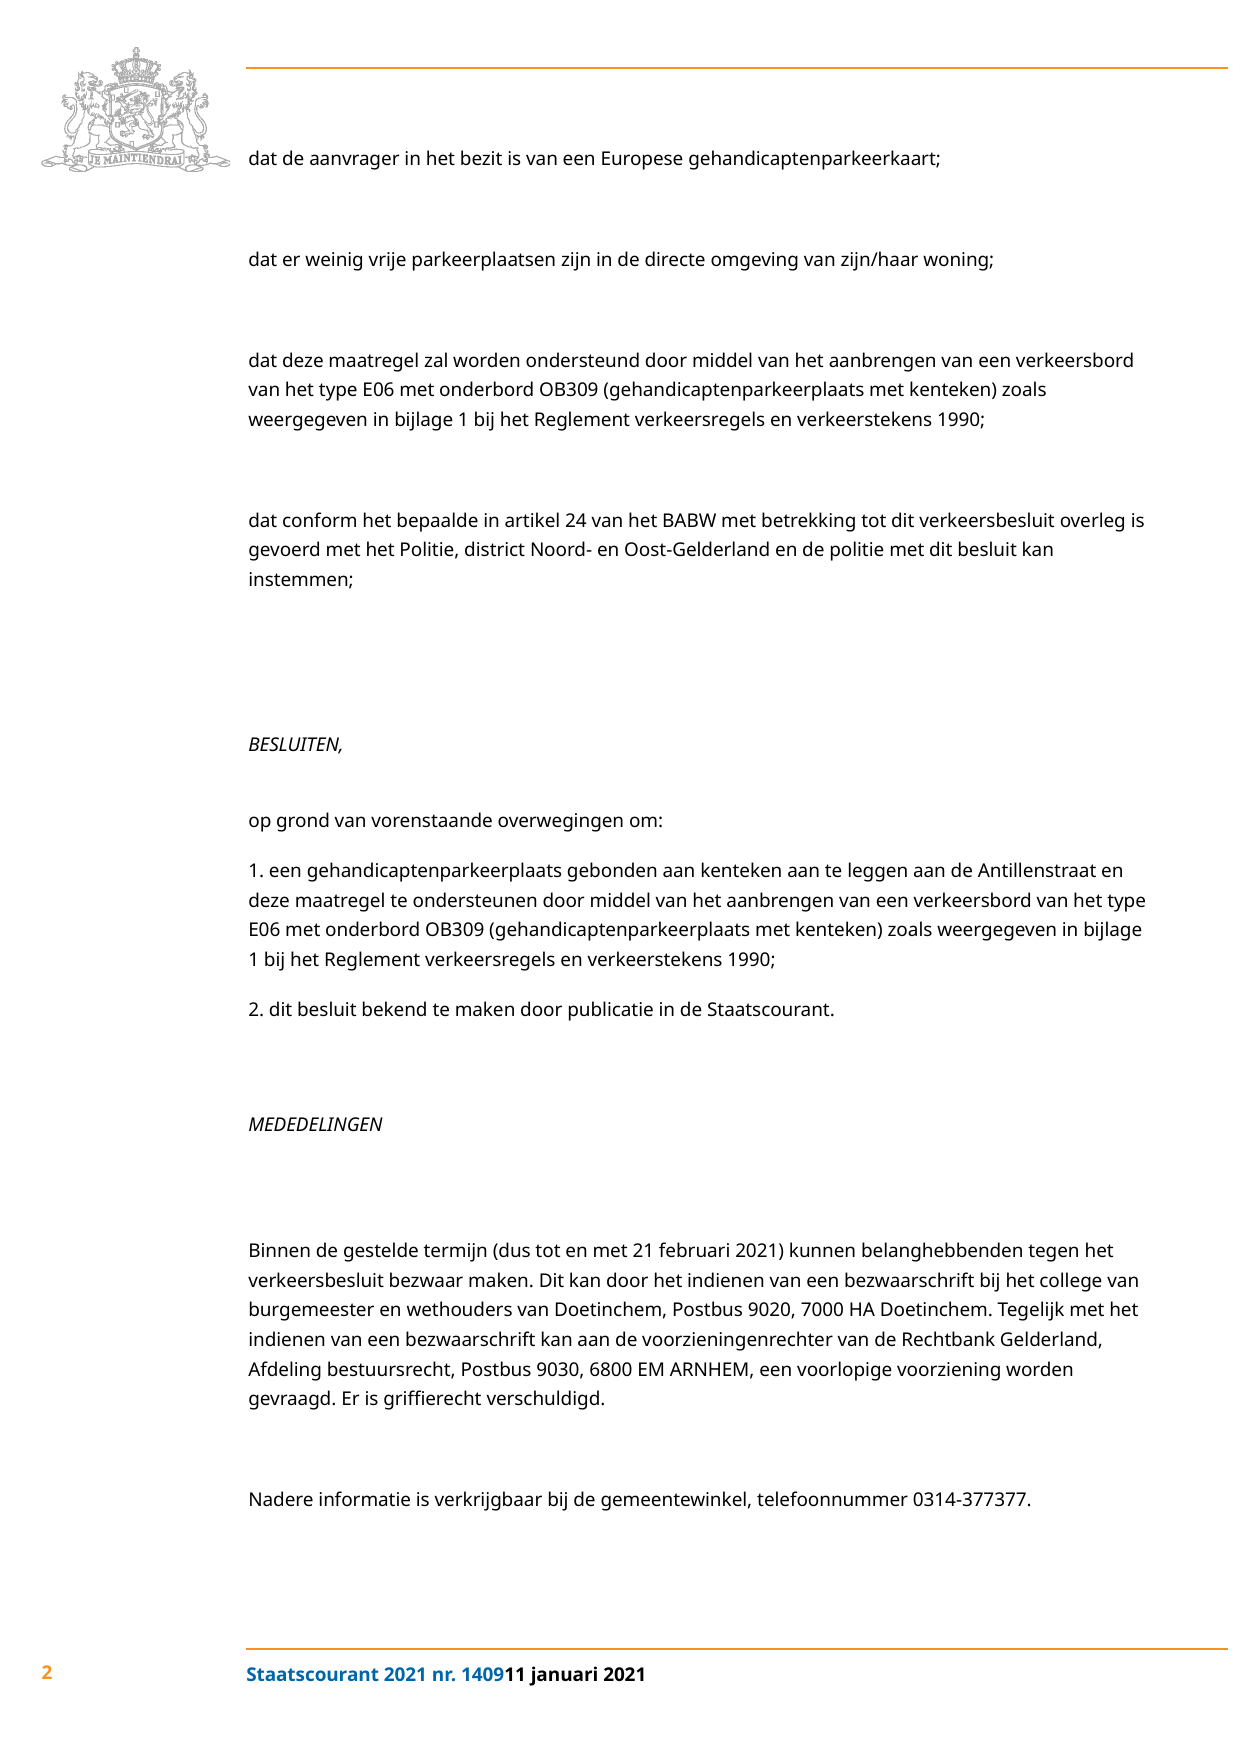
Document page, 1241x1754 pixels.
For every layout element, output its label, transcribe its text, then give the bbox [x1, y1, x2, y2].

text op grond van vorenstaande overwegingen om: [248, 807, 1152, 833]
picture [41, 47, 231, 172]
text dat conform het bepaalde in artikel 24 van het BABW met betrekking tot dit verkeersbesluit overleg is gevoerd met het Politie, district Noord- en Oost-Gelderland en de politie met dit besluit kan instemmen; [248, 507, 1152, 592]
text dat deze maatregel zal worden ondersteund door middel van het aanbrengen van een verkeersbord van het type E06 met onderbord OB309 (gehandicaptenparkeerplaats met kenteken) zoals weergegeven in bijlage 1 bij het Reglement verkeersregels en verkeerstekens 1990; [248, 347, 1152, 432]
text Nadere informatie is verkrijgbaar bij de gemeentewinkel, telefoonnummer 0314-377377. [248, 1486, 1152, 1512]
text BESLUITEN, [248, 731, 1152, 757]
text dat er weinig vrije parkeerplaatsen zijn in de directe omgeving van zijn/haar woning; [248, 246, 1152, 272]
text Binnen de gestelde termijn (dus tot en met 21 februari 2021) kunnen belanghebbenden tegen het verkeersbesluit bezwaar maken. Dit kan door het indienen van een bezwaarschrift bij het college van burgemeester en wethouders van Doetinchem, Postbus 9020, 7000 HA Doetinchem. Tegelijk met het indienen van een bezwaarschrift kan aan de voorzieningenrechter van de Rechtbank Gelderland, Afdeling bestuursrecht, Postbus 9030, 6800 EM ARNHEM, een voorlopige voorziening worden gevraagd. Er is griffierecht verschuldigd. [248, 1237, 1152, 1411]
text 2. dit besluit bekend te maken door publicatie in de Staatscourant. [248, 997, 1152, 1022]
text MEDEDELINGEN [248, 1111, 1152, 1137]
text 1. een gehandicaptenparkeerplaats gebonden aan kenteken aan te leggen aan de Antillenstraat en deze maatregel te ondersteunen door middel van het aanbrengen van een verkeersbord van het type E06 met onderbord OB309 (gehandicaptenparkeerplaats met kenteken) zoals weergegeven in bijlage 1 bij het Reglement verkeersregels en verkeerstekens 1990; [248, 857, 1152, 972]
text dat de aanvrager in het bezit is van een Europese gehandicaptenparkeerkaart; [248, 145, 1152, 171]
